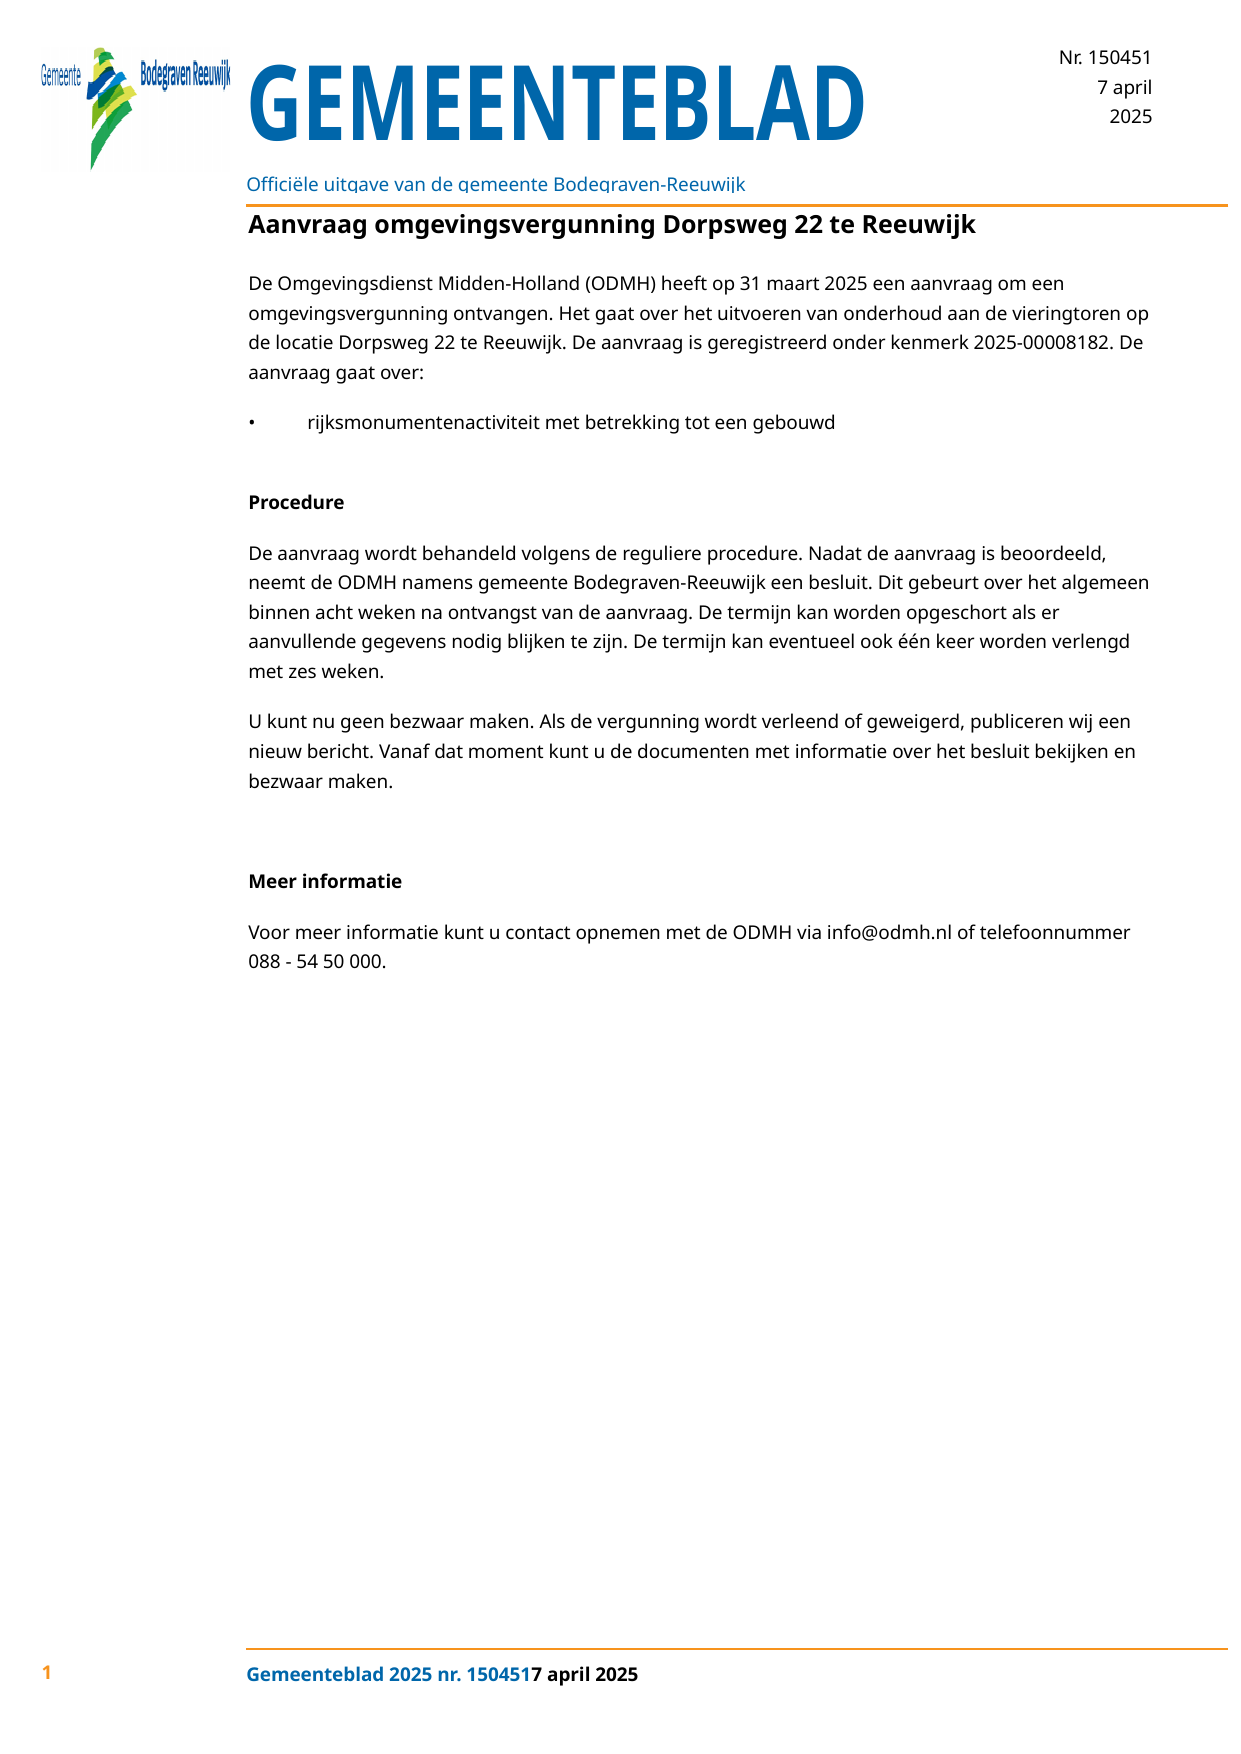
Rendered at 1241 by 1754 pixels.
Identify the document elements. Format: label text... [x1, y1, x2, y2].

text De Omgevingsdienst Midden-Holland (ODMH) heeft op 31 maart 2025 een aanvraag om een omgevingsvergunning ontvangen. Het gaat over het uitvoeren van onderhoud aan de vieringtoren op de locatie Dorpsweg 22 te Reeuwijk. De aanvraag is geregistreerd onder kenmerk 2025-00008182. De aanvraag gaat over: [248, 270, 1152, 385]
picture [41, 47, 231, 172]
text Voor meer informatie kunt u contact opnemen met de ODMH via info@odmh.nl of telefoonnummer 088 - 54 50 000. [248, 919, 1152, 974]
text Aanvraag omgevingsvergunning Dorpsweg 22 te Reeuwijk [248, 207, 1152, 241]
text Meer informatie [248, 869, 1152, 894]
list rijksmonumentenactiviteit met betrekking tot een gebouwd [248, 409, 1152, 435]
text De aanvraag wordt behandeld volgens de reguliere procedure. Nadat de aanvraag is beoordeeld, neemt de ODMH namens gemeente Bodegraven-Reeuwijk een besluit. Dit gebeurt over het algemeen binnen acht weken na ontvangst van de aanvraag. De termijn kan worden opgeschort als er aanvullende gegevens nodig blijken te zijn. De termijn kan eventueel ook één keer worden verlengd met zes weken. [248, 540, 1152, 684]
text Procedure [248, 489, 1152, 515]
text U kunt nu geen bezwaar maken. Als de vergunning wordt verleend of geweigerd, publiceren wij een nieuw bericht. Vanaf dat moment kunt u de documenten met informatie over het besluit bekijken en bezwaar maken. [248, 709, 1152, 793]
